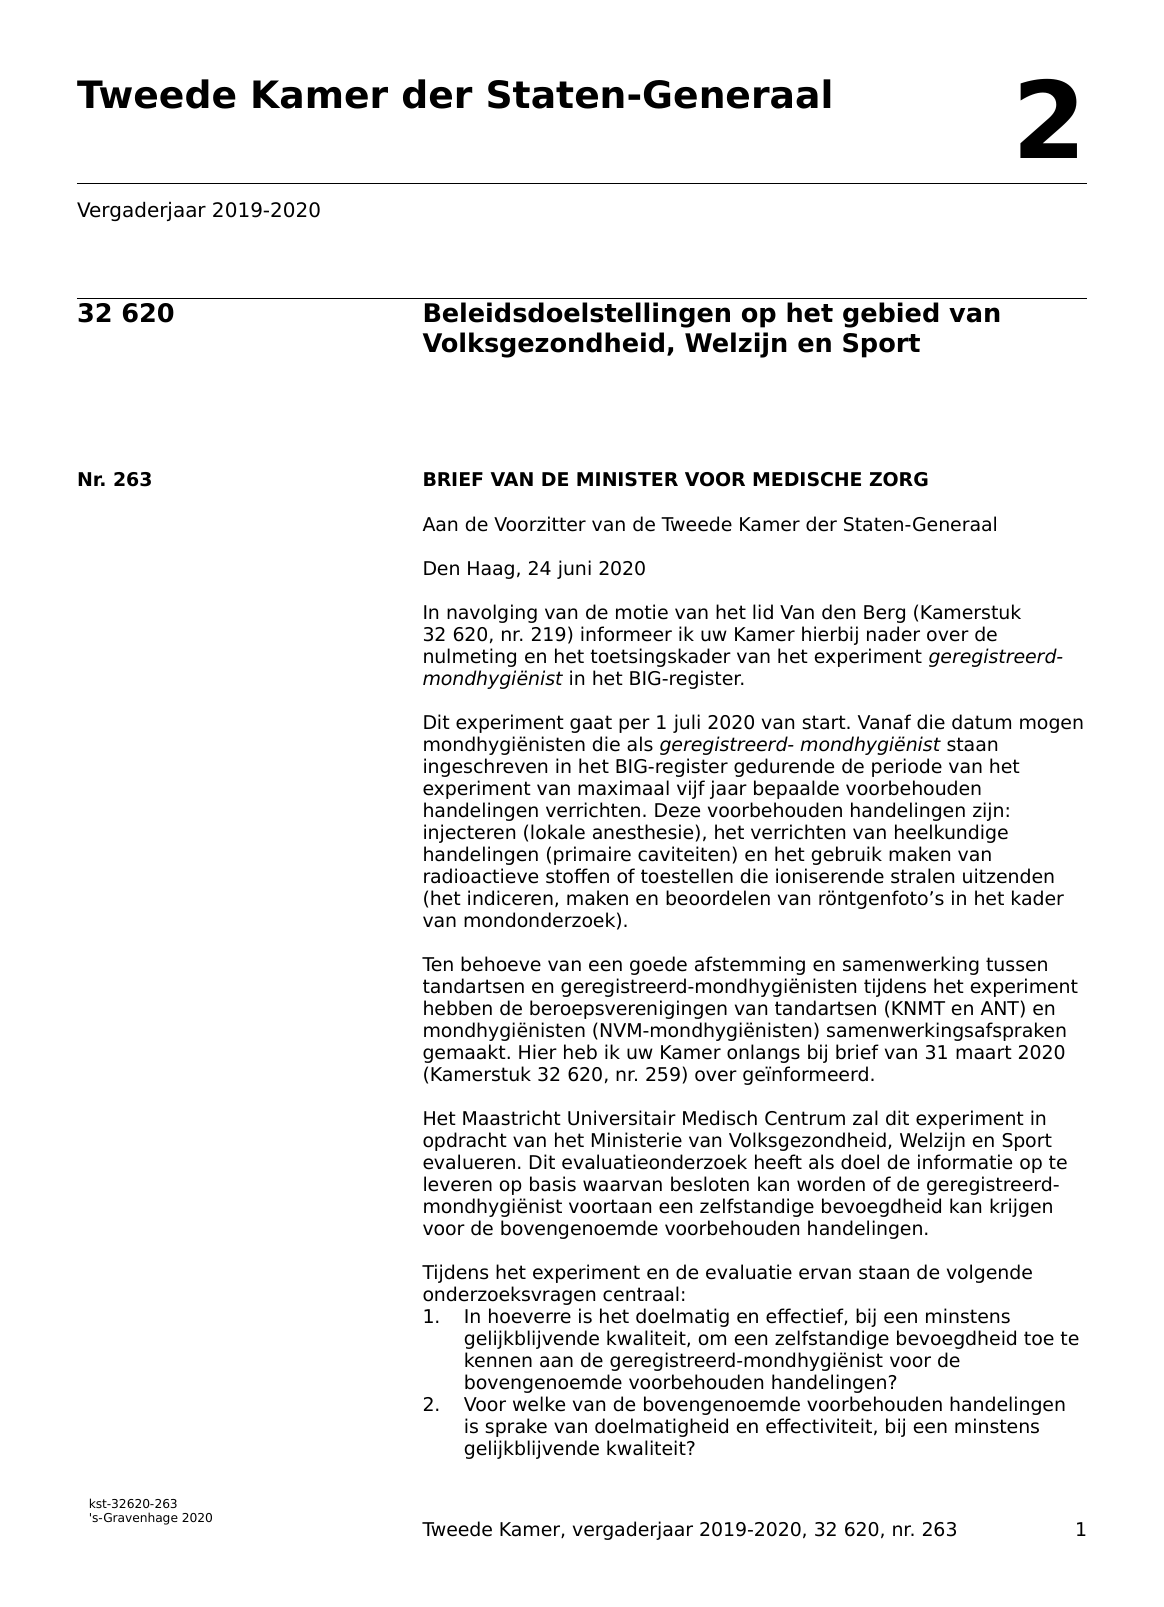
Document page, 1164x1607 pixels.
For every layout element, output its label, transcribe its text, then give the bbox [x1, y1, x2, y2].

table_header 2 [886, 59, 1087, 183]
text kst-32620-263 [88, 1497, 323, 1511]
text Tijdens het experiment en de evaluatie ervan staan de volgende onderzoeksvragen centraal: [422, 1262, 1087, 1306]
text Ten behoeve van een goede afstemming en samenwerking tussen tandartsen en geregistreerd-mondhygiënisten tijdens het experiment hebben de beroepsverenigingen van tandartsen (KNMT en ANT) en mondhygiënisten (NVM-mondhygiënisten) samenwerkingsafspraken gemaakt. Hier heb ik uw Kamer onlangs bij brief van 31 maart 2020 (Kamerstuk 32 620, nr. 259) over geïnformeerd. [422, 954, 1087, 1086]
text Het Maastricht Universitair Medisch Centrum zal dit experiment in opdracht van het Ministerie van Volksgezondheid, Welzijn en Sport evalueren. Dit evaluatieonderzoek heeft als doel de informatie op te leveren op basis waarvan besloten kan worden of de geregistreerd-mondhygiënist voortaan een zelfstandige bevoegdheid kan krijgen voor de bovengenoemde voorbehouden handelingen. [422, 1108, 1087, 1240]
text In navolging van de motie van het lid Van den Berg (Kamerstuk 32 620, nr. 219) informeer ik uw Kamer hierbij nader over de nulmeting en het toetsingskader van het experiment geregistreerd-mondhygiënist in het BIG-register. [422, 602, 1087, 690]
text 2. Voor welke van de bovengenoemde voorbehouden handelingen is sprake van doelmatigheid en effectiviteit, bij een minstens gelijkblijvende kwaliteit? [422, 1394, 1087, 1460]
subtitle Nr. 263 BRIEF VAN DE MINISTER VOOR MEDISCHE ZORG [77, 469, 1087, 491]
text 's-Gravenhage 2020 [88, 1511, 323, 1525]
text 1. In hoeverre is het doelmatig en effectief, bij een minstens gelijkblijvende kwaliteit, om een zelfstandige bevoegdheid toe te kennen aan de geregistreerd-mondhygiënist voor de bovengenoemde voorbehouden handelingen? [422, 1306, 1087, 1394]
text Dit experiment gaat per 1 juli 2020 van start. Vanaf die datum mogen mondhygiënisten die als geregistreerd- mondhygiënist staan ingeschreven in het BIG-register gedurende de periode van het experiment van maximaal vijf jaar bepaalde voorbehouden handelingen verrichten. Deze voorbehouden handelingen zijn: injecteren (lokale anesthesie), het verrichten van heelkundige handelingen (primaire caviteiten) en het gebruik maken van radioactieve stoffen of toestellen die ioniserende stralen uitzenden (het indiceren, maken en beoordelen van röntgenfoto’s in het kader van mondonderzoek). [422, 712, 1087, 932]
table_header Tweede Kamer der Staten-Generaal [77, 59, 886, 183]
text Den Haag, 24 juni 2020 [422, 558, 1087, 580]
table_cell Vergaderjaar 2019-2020 [77, 184, 1087, 298]
subtitle 32 620 Beleidsdoelstellingen op het gebied van Volksgezondheid, Welzijn en Sport [77, 299, 1087, 358]
text Aan de Voorzitter van de Tweede Kamer der Staten-Generaal [422, 513, 1087, 536]
